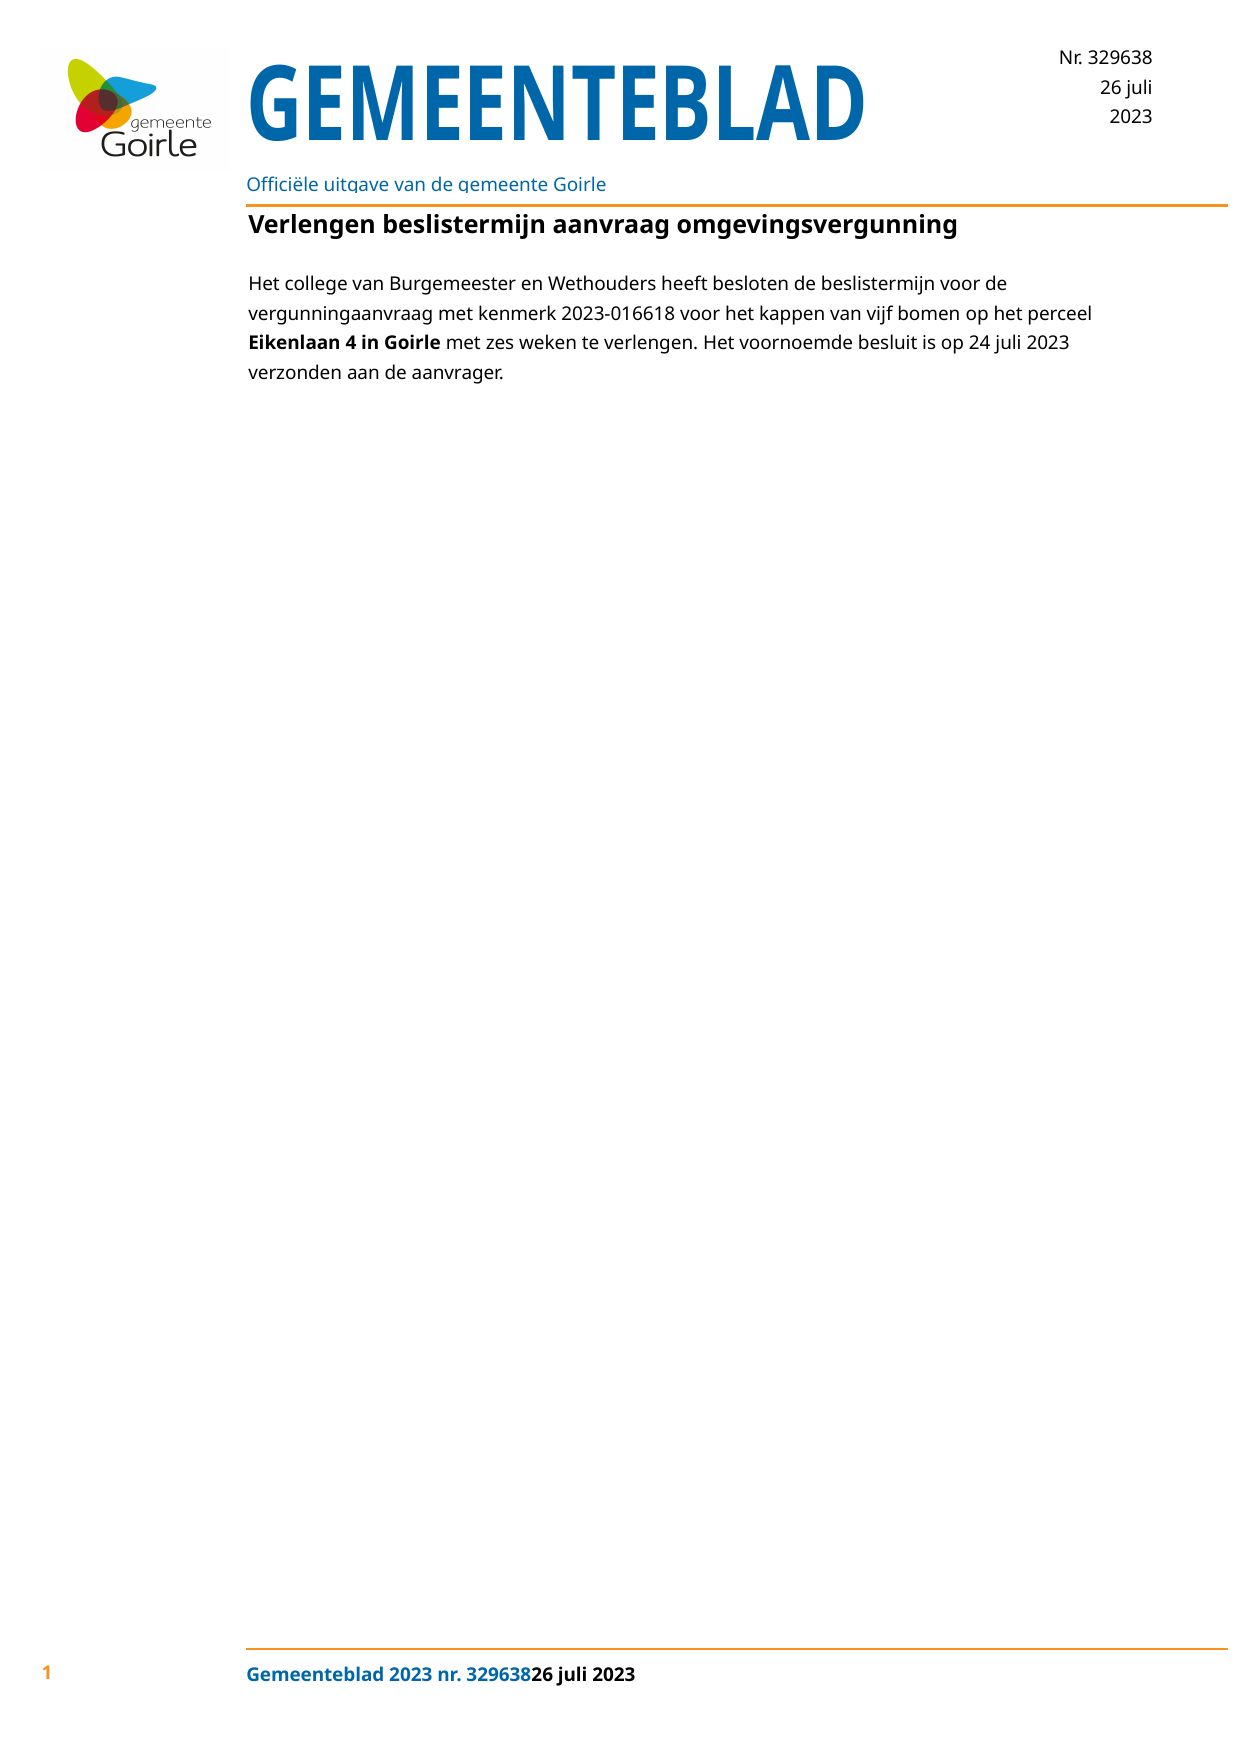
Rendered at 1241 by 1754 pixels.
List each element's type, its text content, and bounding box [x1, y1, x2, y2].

text Het college van Burgemeester en Wethouders heeft besloten de beslistermijn voor de vergunningaanvraag met kenmerk 2023-016618 voor het kappen van vijf bomen op het perceel Eikenlaan 4 in Goirle met zes weken te verlengen. Het voornoemde besluit is op 24 juli 2023 verzonden aan de aanvrager. [248, 270, 1152, 385]
text Verlengen beslistermijn aanvraag omgevingsvergunning [248, 207, 1152, 241]
picture [41, 47, 231, 172]
